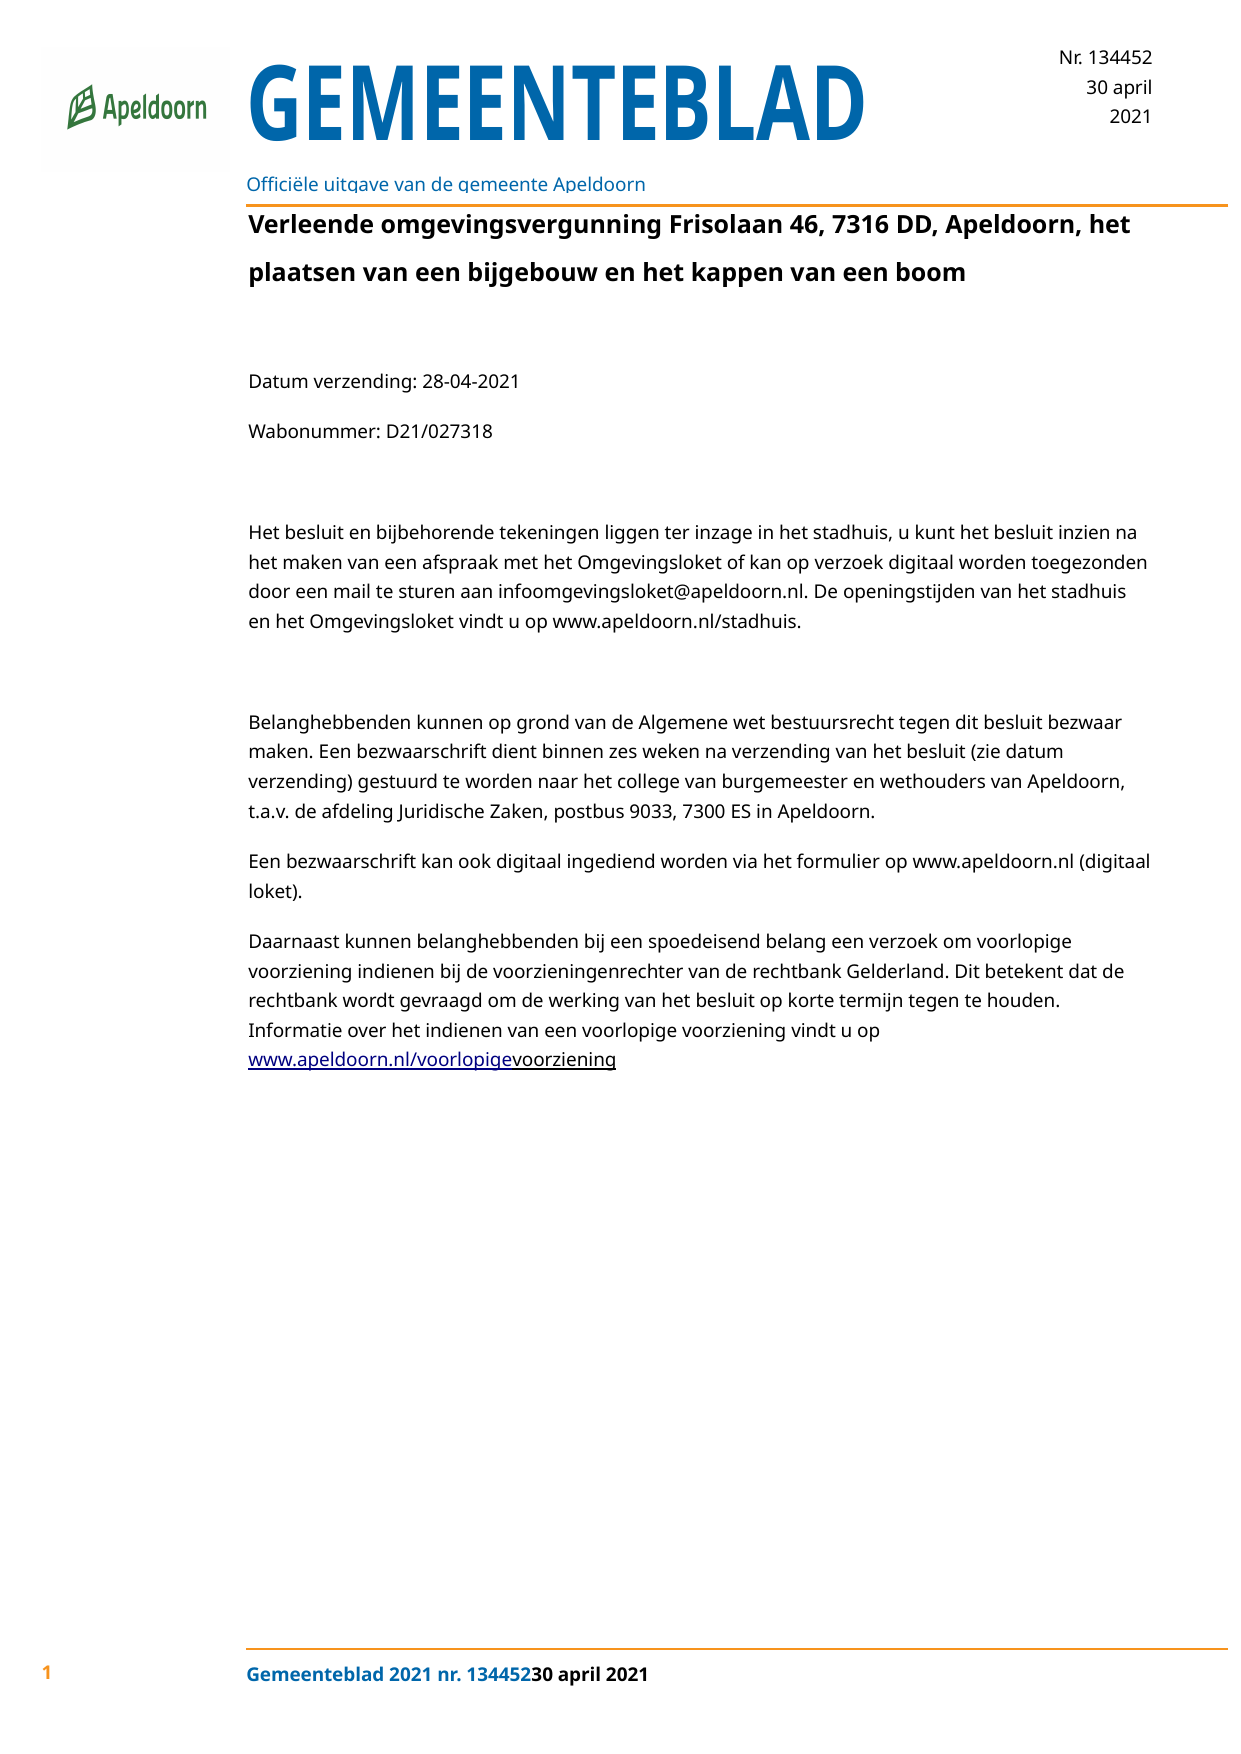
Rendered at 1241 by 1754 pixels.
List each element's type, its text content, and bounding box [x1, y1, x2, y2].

text Verleende omgevingsvergunning Frisolaan 46, 7316 DD, Apeldoorn, het plaatsen van een bijgebouw en het kappen van een boom [248, 207, 1152, 288]
text Een bezwaarschrift kan ook digitaal ingediend worden via het formulier op www.apeldoorn.nl (digitaal loket). [248, 848, 1152, 904]
text Daarnaast kunnen belanghebbenden bij een spoedeisend belang een verzoek om voorlopige voorziening indienen bij de voorzieningenrechter van de rechtbank Gelderland. Dit betekent dat de rechtbank wordt gevraagd om de werking van het besluit op korte termijn tegen te houden. Informatie over het indienen van een voorlopige voorziening vindt u op www.apeldoorn.nl/voorlopigevoorziening [248, 928, 1152, 1072]
text Het besluit en bijbehorende tekeningen liggen ter inzage in het stadhuis, u kunt het besluit inzien na het maken van een afspraak met het Omgevingsloket of kan op verzoek digitaal worden toegezonden door een mail te sturen aan infoomgevingsloket@apeldoorn.nl. De openingstijden van het stadhuis en het Omgevingsloket vindt u op www.apeldoorn.nl/stadhuis. [248, 519, 1152, 634]
text Datum verzending: 28-04-2021 [248, 368, 1152, 394]
text Belanghebbenden kunnen op grond van de Algemene wet bestuursrecht tegen dit besluit bezwaar maken. Een bezwaarschrift dient binnen zes weken na verzending van het besluit (zie datum verzending) gestuurd te worden naar het college van burgemeester en wethouders van Apeldoorn, t.a.v. de afdeling Juridische Zaken, postbus 9033, 7300 ES in Apeldoorn. [248, 709, 1152, 824]
text Wabonummer: D21/027318 [248, 419, 1152, 444]
picture [41, 47, 231, 172]
